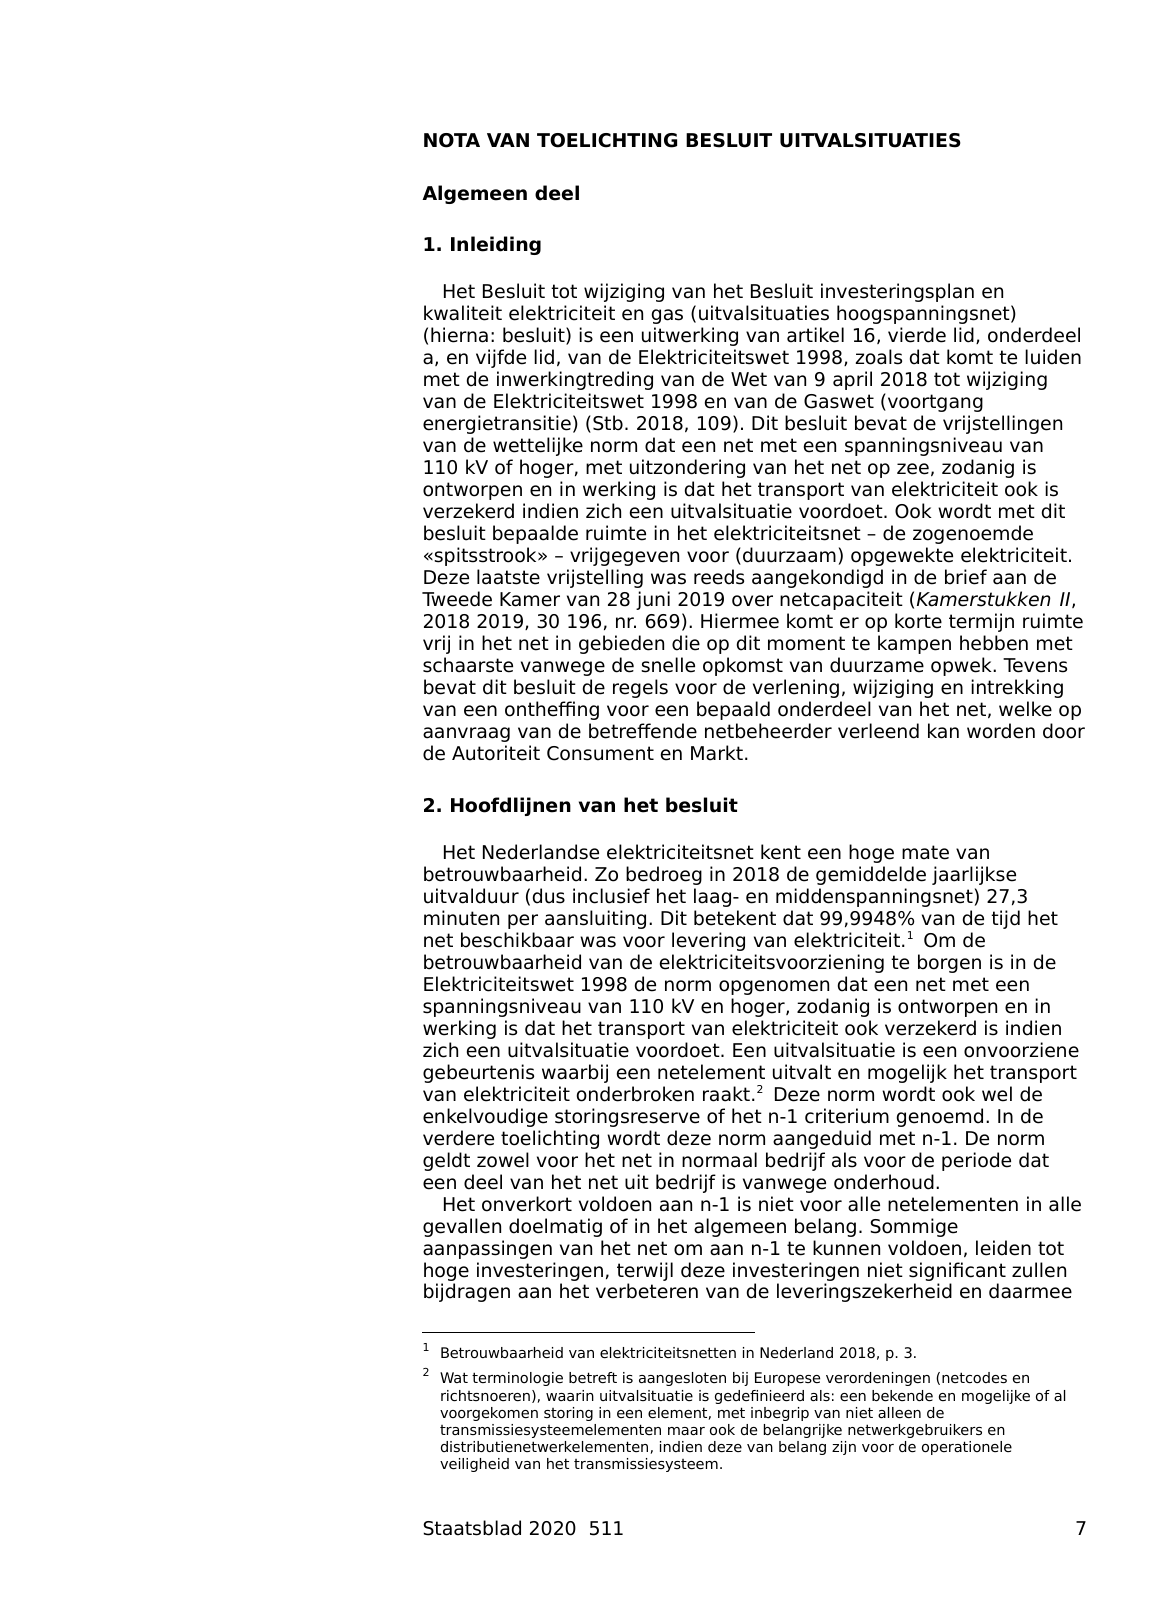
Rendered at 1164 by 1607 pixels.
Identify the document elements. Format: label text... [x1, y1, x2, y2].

subtitle Algemeen deel [422, 182, 1087, 204]
text Het Besluit tot wijziging van het Besluit investeringsplan en kwaliteit elektriciteit en gas (uitvalsituaties hoogspanningsnet) (hierna: besluit) is een uitwerking van artikel 16, vierde lid, onderdeel a, en vijfde lid, van de Elektriciteitswet 1998, zoals dat komt te luiden met de inwerkingtreding van de Wet van 9 april 2018 tot wijziging van de Elektriciteitswet 1998 en van de Gaswet (voortgang energietransitie) (Stb. 2018, 109). Dit besluit bevat de vrijstellingen van de wettelijke norm dat een net met een spanningsniveau van 110 kV of hoger, met uitzondering van het net op zee, zodanig is ontworpen en in werking is dat het transport van elektriciteit ook is verzekerd indien zich een uitvalsituatie voordoet. Ook wordt met dit besluit bepaalde ruimte in het elektriciteitsnet – de zogenoemde «spitsstrook» – vrijgegeven voor (duurzaam) opgewekte elektriciteit. Deze laatste vrijstelling was reeds aangekondigd in de brief aan de Tweede Kamer van 28 juni 2019 over netcapaciteit (Kamerstukken II, 2018 2019, 30 196, nr. 669). Hiermee komt er op korte termijn ruimte vrij in het net in gebieden die op dit moment te kampen hebben met schaarste vanwege de snelle opkomst van duurzame opwek. Tevens bevat dit besluit de regels voor de verlening, wijziging en intrekking van een ontheffing voor een bepaald onderdeel van het net, welke op aanvraag van de betreffende netbeheerder verleend kan worden door de Autoriteit Consument en Markt. [422, 281, 1087, 765]
subtitle 1. Inleiding [422, 234, 1087, 256]
text Betrouwbaarheid van elektriciteitsnetten in Nederland 2018, p. 3. [422, 1341, 1087, 1363]
subtitle 2. Hoofdlijnen van het besluit [422, 795, 1087, 817]
text Het Nederlandse elektriciteitsnet kent een hoge mate van betrouwbaarheid. Zo bedroeg in 2018 de gemiddelde jaarlijkse uitvalduur (dus inclusief het laag- en middenspanningsnet) 27,3 minuten per aansluiting. Dit betekent dat 99,9948% van de tijd het net beschikbaar was voor levering van elektriciteit. Om de betrouwbaarheid van de elektriciteitsvoorziening te borgen is in de Elektriciteitswet 1998 de norm opgenomen dat een net met een spanningsniveau van 110 kV en hoger, zodanig is ontworpen en in werking is dat het transport van elektriciteit ook verzekerd is indien zich een uitvalsituatie voordoet. Een uitvalsituatie is een onvoorziene gebeurtenis waarbij een netelement uitvalt en mogelijk het transport van elektriciteit onderbroken raakt. Deze norm wordt ook wel de enkelvoudige storingsreserve of het n-1 criterium genoemd. In de verdere toelichting wordt deze norm aangeduid met n-1. De norm geldt zowel voor het net in normaal bedrijf als voor de periode dat een deel van het net uit bedrijf is vanwege onderhoud. [422, 842, 1087, 1193]
text Het onverkort voldoen aan n-1 is niet voor alle netelementen in alle gevallen doelmatig of in het algemeen belang. Sommige aanpassingen van het net om aan n-1 te kunnen voldoen, leiden tot hoge investeringen, terwijl deze investeringen niet significant zullen bijdragen aan het verbeteren van de leveringszekerheid en daarmee [422, 1193, 1087, 1303]
text Wat terminologie betreft is aangesloten bij Europese verordeningen (netcodes en richtsnoeren), waarin uitvalsituatie is gedefinieerd als: een bekende en mogelijke of al voorgekomen storing in een element, met inbegrip van niet alleen de transmissiesysteemelementen maar ook de belangrijke netwerkgebruikers en distributienetwerkelementen, indien deze van belang zijn voor de operationele veiligheid van het transmissiesysteem. [422, 1366, 1087, 1473]
subtitle NOTA VAN TOELICHTING BESLUIT UITVALSITUATIES [422, 130, 1087, 152]
